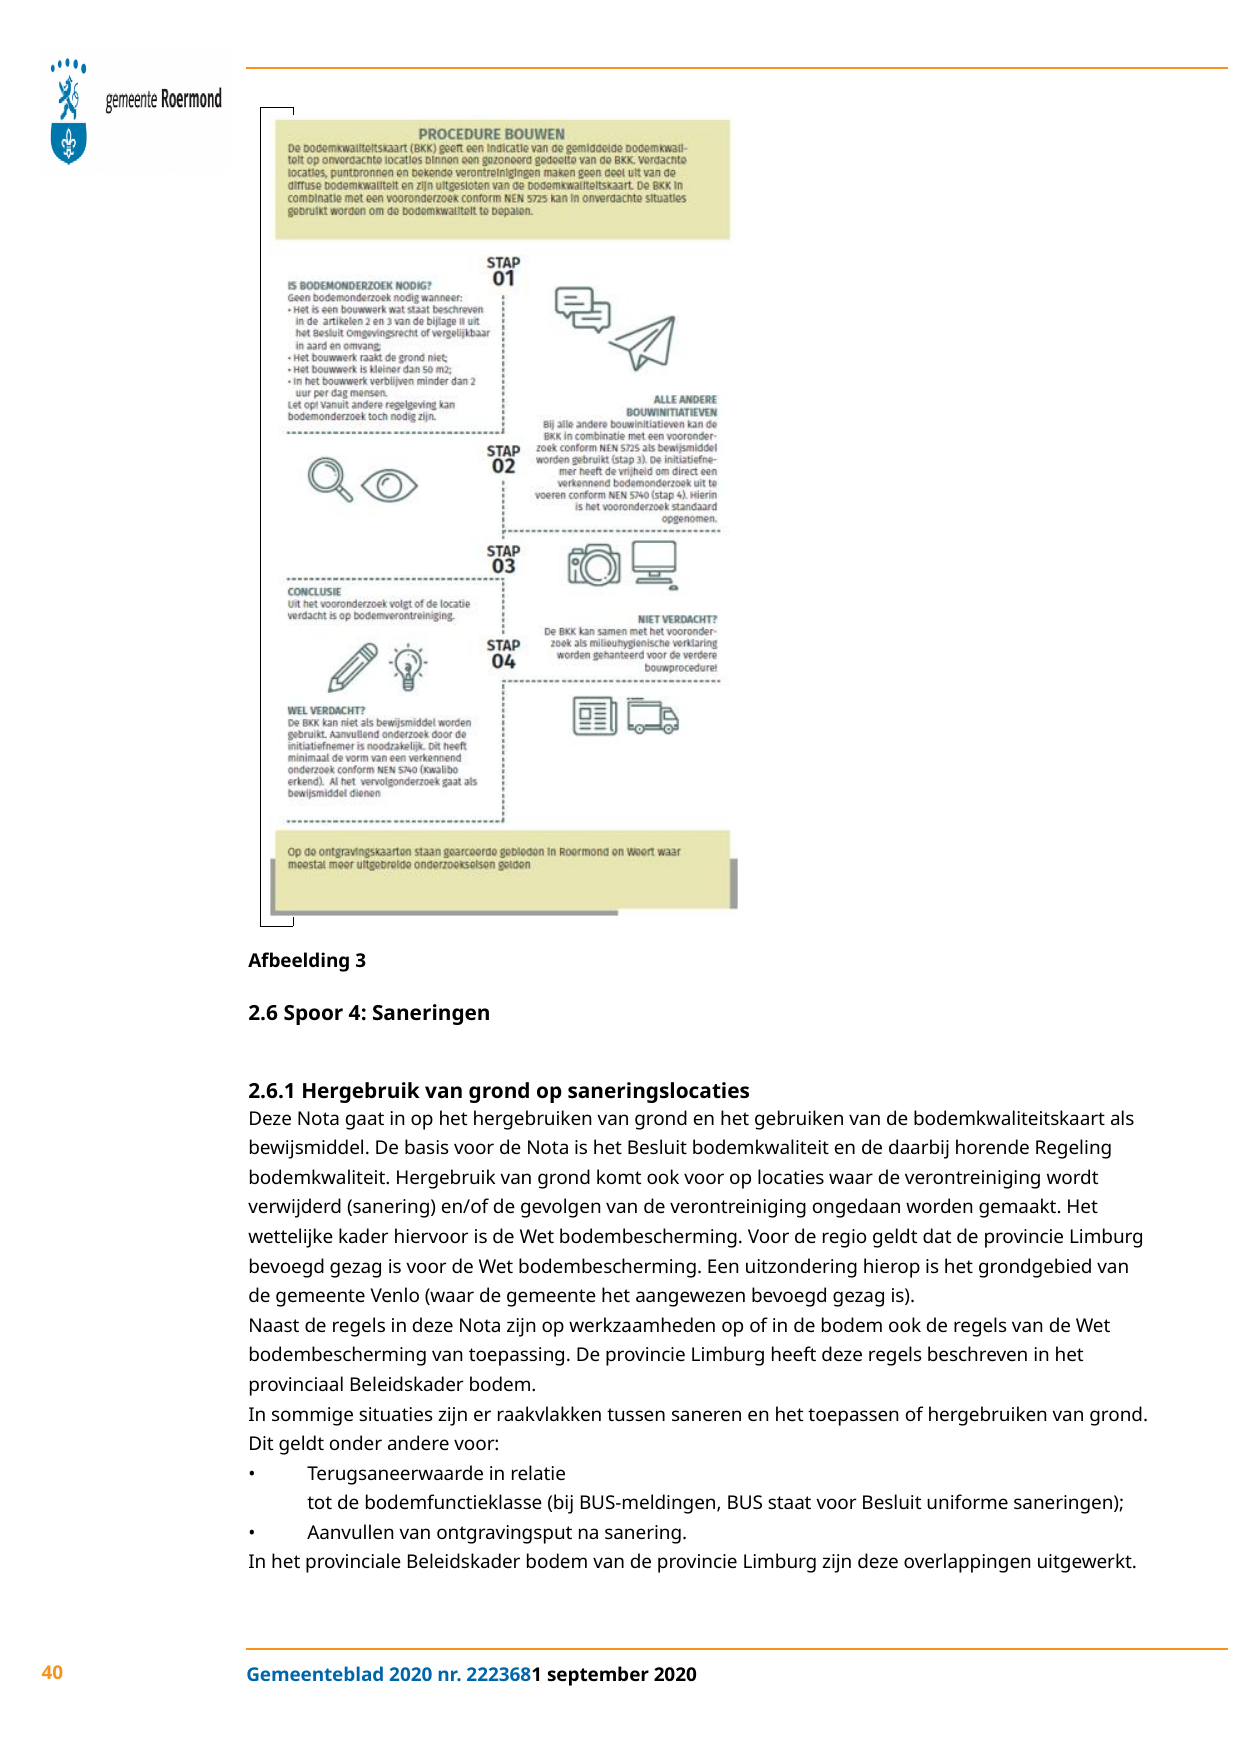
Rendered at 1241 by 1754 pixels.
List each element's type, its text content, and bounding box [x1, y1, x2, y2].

text 2.6 Spoor 4: Saneringen [248, 998, 1152, 1026]
list Terugsaneerwaarde in relatie [248, 1460, 1152, 1486]
text Afbeelding 3 [248, 947, 1152, 973]
list tot de bodemfunctieklasse (bij BUS-meldingen, BUS staat voor Besluit uniforme saneringen); [248, 1489, 1152, 1515]
list Aanvullen van ontgravingsput na sanering. [248, 1519, 1152, 1545]
text Naast de regels in deze Nota zijn op werkzaamheden op of in de bodem ook de regels van de Wet bodembescherming van toepassing. De provincie Limburg heeft deze regels beschreven in het provinciaal Beleidskader bodem. [248, 1312, 1152, 1397]
picture [268, 115, 738, 917]
text In sommige situaties zijn er raakvlakken tussen saneren en het toepassen of hergebruiken van grond. Dit geldt onder andere voor: [248, 1401, 1152, 1456]
picture [41, 47, 231, 172]
text Deze Nota gaat in op het hergebruiken van grond en het gebruiken van de bodemkwaliteitskaart als bewijsmiddel. De basis voor de Nota is het Besluit bodemkwaliteit en de daarbij horende Regeling bodemkwaliteit. Hergebruik van grond komt ook voor op locaties waar de verontreiniging wordt verwijderd (sanering) en/of de gevolgen van de verontreiniging ongedaan worden gemaakt. Het wettelijke kader hiervoor is de Wet bodembescherming. Voor de regio geldt dat de provincie Limburg bevoegd gezag is voor de Wet bodembescherming. Een uitzondering hierop is het grondgebied van de gemeente Venlo (waar de gemeente het aangewezen bevoegd gezag is). [248, 1105, 1152, 1308]
text In het provinciale Beleidskader bodem van de provincie Limburg zijn deze overlappingen uitgewerkt. [248, 1549, 1152, 1574]
text 2.6.1 Hergebruik van grond op saneringslocaties [248, 1077, 1152, 1105]
